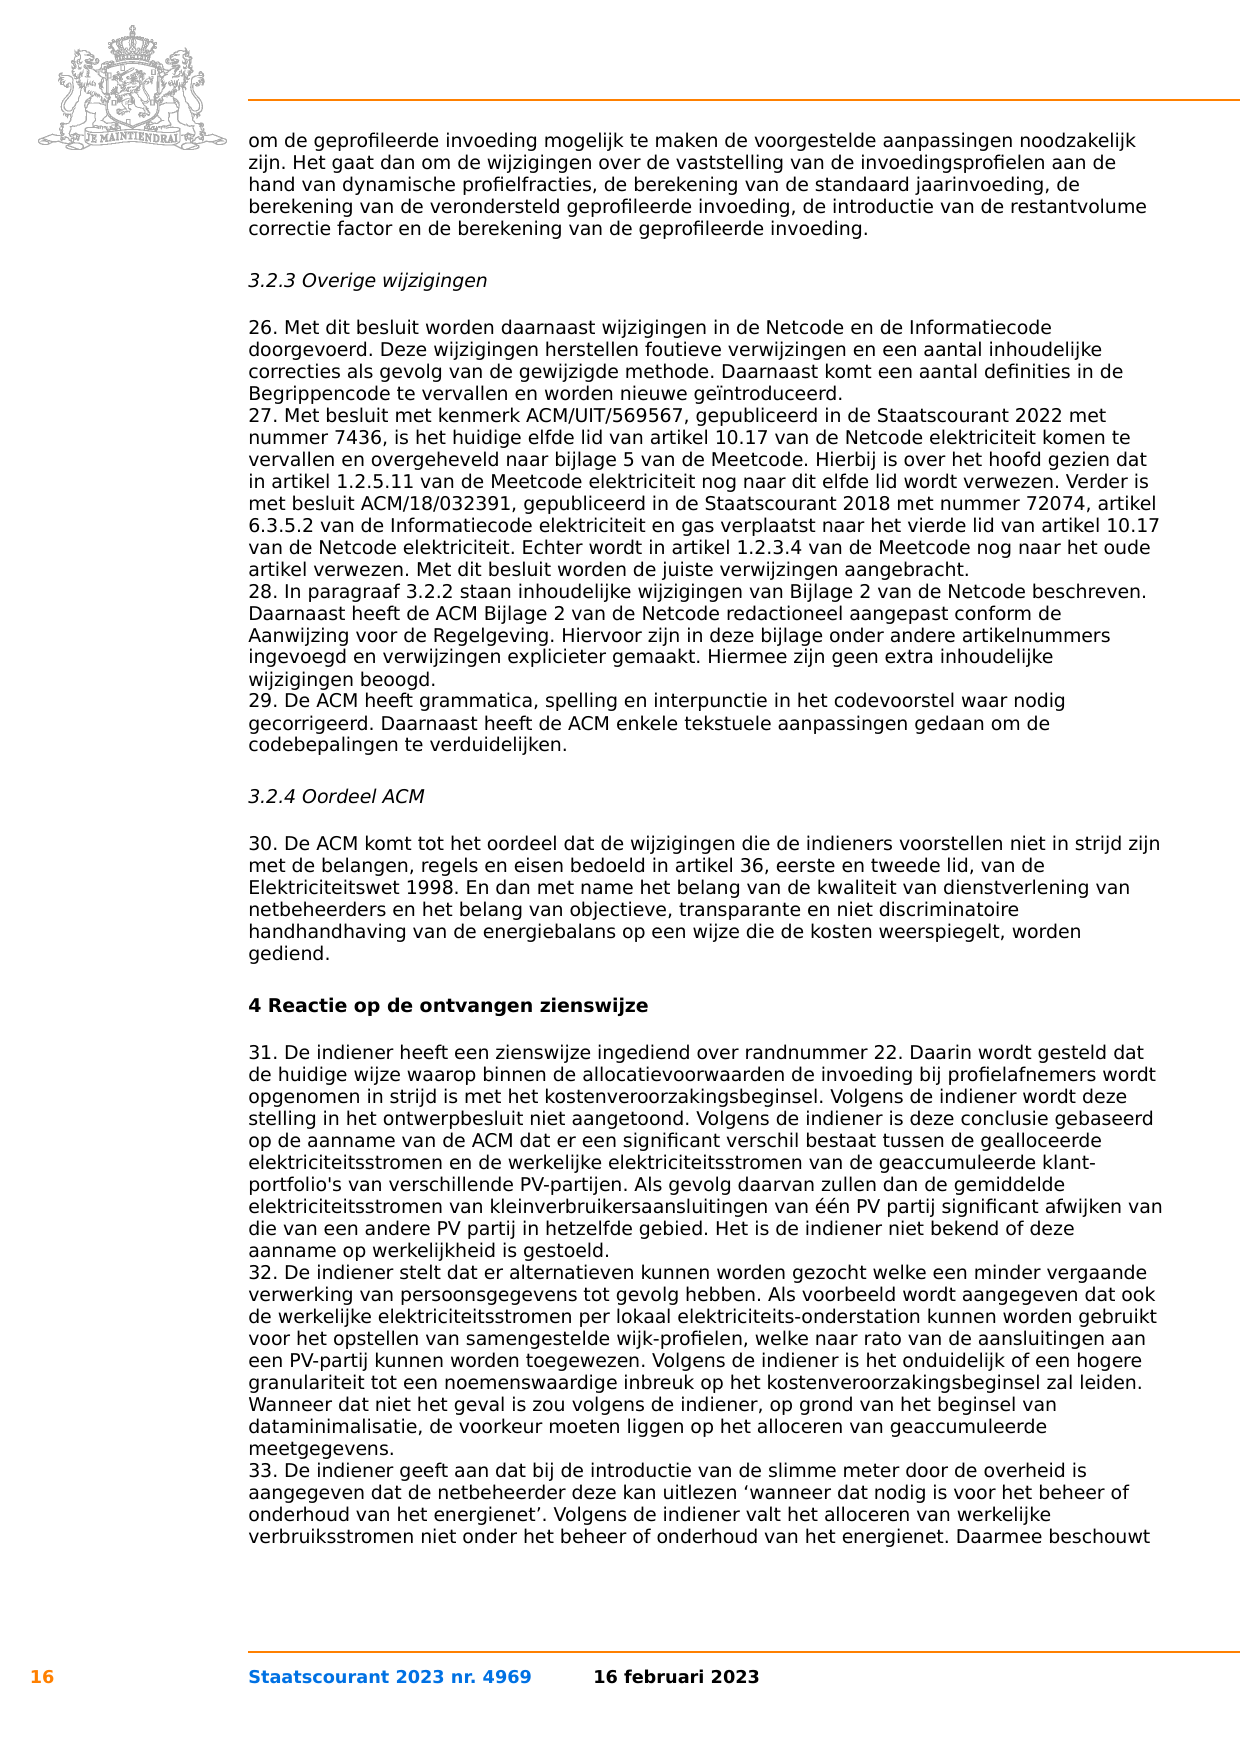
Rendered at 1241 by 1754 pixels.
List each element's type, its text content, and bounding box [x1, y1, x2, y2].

text 31. De indiener heeft een zienswijze ingediend over randnummer 22. Daarin wordt gesteld dat de huidige wijze waarop binnen de allocatievoorwaarden de invoeding bij profielafnemers wordt opgenomen in strijd is met het kostenveroorzakingsbeginsel. Volgens de indiener wordt deze stelling in het ontwerpbesluit niet aangetoond. Volgens de indiener is deze conclusie gebaseerd op de aanname van de ACM dat er een significant verschil bestaat tussen de gealloceerde elektriciteitsstromen en de werkelijke elektriciteitsstromen van de geaccumuleerde klant-portfolio's van verschillende PV-partijen. Als gevolg daarvan zullen dan de gemiddelde elektriciteitsstromen van kleinverbruikersaansluitingen van één PV partij significant afwijken van die van een andere PV partij in hetzelfde gebied. Het is de indiener niet bekend of deze aanname op werkelijkheid is gestoeld. [248, 1042, 1163, 1262]
subtitle 3.2.4 Oordeel ACM [248, 786, 1163, 808]
picture [38, 25, 227, 150]
text om de geprofileerde invoeding mogelijk te maken de voorgestelde aanpassingen noodzakelijk zijn. Het gaat dan om de wijzigingen over de vaststelling van de invoedingsprofielen aan de hand van dynamische profielfracties, de berekening van de standaard jaarinvoeding, de berekening van de verondersteld geprofileerde invoeding, de introductie van de restantvolume correctie factor en de berekening van de geprofileerde invoeding. [248, 130, 1163, 240]
text 27. Met besluit met kenmerk ACM/UIT/569567, gepubliceerd in de Staatscourant 2022 met nummer 7436, is het huidige elfde lid van artikel 10.17 van de Netcode elektriciteit komen te vervallen en overgeheveld naar bijlage 5 van de Meetcode. Hierbij is over het hoofd gezien dat in artikel 1.2.5.11 van de Meetcode elektriciteit nog naar dit elfde lid wordt verwezen. Verder is met besluit ACM/18/032391, gepubliceerd in de Staatscourant 2018 met nummer 72074, artikel 6.3.5.2 van de Informatiecode elektriciteit en gas verplaatst naar het vierde lid van artikel 10.17 van de Netcode elektriciteit. Echter wordt in artikel 1.2.3.4 van de Meetcode nog naar het oude artikel verwezen. Met dit besluit worden de juiste verwijzingen aangebracht. [248, 405, 1163, 581]
subtitle 4 Reactie op de ontvangen zienswijze [248, 995, 1163, 1017]
text 30. De ACM komt tot het oordeel dat de wijzigingen die de indieners voorstellen niet in strijd zijn met de belangen, regels en eisen bedoeld in artikel 36, eerste en tweede lid, van de Elektriciteitswet 1998. En dan met name het belang van de kwaliteit van dienstverlening van netbeheerders en het belang van objectieve, transparante en niet discriminatoire handhandhaving van de energiebalans op een wijze die de kosten weerspiegelt, worden gediend. [248, 833, 1163, 965]
text 26. Met dit besluit worden daarnaast wijzigingen in de Netcode en de Informatiecode doorgevoerd. Deze wijzigingen herstellen foutieve verwijzingen en een aantal inhoudelijke correcties als gevolg van de gewijzigde methode. Daarnaast komt een aantal definities in de Begrippencode te vervallen en worden nieuwe geïntroduceerd. [248, 317, 1163, 405]
text 32. De indiener stelt dat er alternatieven kunnen worden gezocht welke een minder vergaande verwerking van persoonsgegevens tot gevolg hebben. Als voorbeeld wordt aangegeven dat ook de werkelijke elektriciteitsstromen per lokaal elektriciteits-onderstation kunnen worden gebruikt voor het opstellen van samengestelde wijk-profielen, welke naar rato van de aansluitingen aan een PV-partij kunnen worden toegewezen. Volgens de indiener is het onduidelijk of een hogere granulariteit tot een noemenswaardige inbreuk op het kostenveroorzakingsbeginsel zal leiden. Wanneer dat niet het geval is zou volgens de indiener, op grond van het beginsel van dataminimalisatie, de voorkeur moeten liggen op het alloceren van geaccumuleerde meetgegevens. [248, 1262, 1163, 1460]
text 28. In paragraaf 3.2.2 staan inhoudelijke wijzigingen van Bijlage 2 van de Netcode beschreven. Daarnaast heeft de ACM Bijlage 2 van de Netcode redactioneel aangepast conform de Aanwijzing voor de Regelgeving. Hiervoor zijn in deze bijlage onder andere artikelnummers ingevoegd en verwijzingen explicieter gemaakt. Hiermee zijn geen extra inhoudelijke wijzigingen beoogd. [248, 581, 1163, 690]
subtitle 3.2.3 Overige wijzigingen [248, 270, 1163, 292]
text 29. De ACM heeft grammatica, spelling en interpunctie in het codevoorstel waar nodig gecorrigeerd. Daarnaast heeft de ACM enkele tekstuele aanpassingen gedaan om de codebepalingen te verduidelijken. [248, 690, 1163, 756]
text 33. De indiener geeft aan dat bij de introductie van de slimme meter door de overheid is aangegeven dat de netbeheerder deze kan uitlezen ‘wanneer dat nodig is voor het beheer of onderhoud van het energienet’. Volgens de indiener valt het alloceren van werkelijke verbruiksstromen niet onder het beheer of onderhoud van het energienet. Daarmee beschouwt [248, 1460, 1163, 1548]
